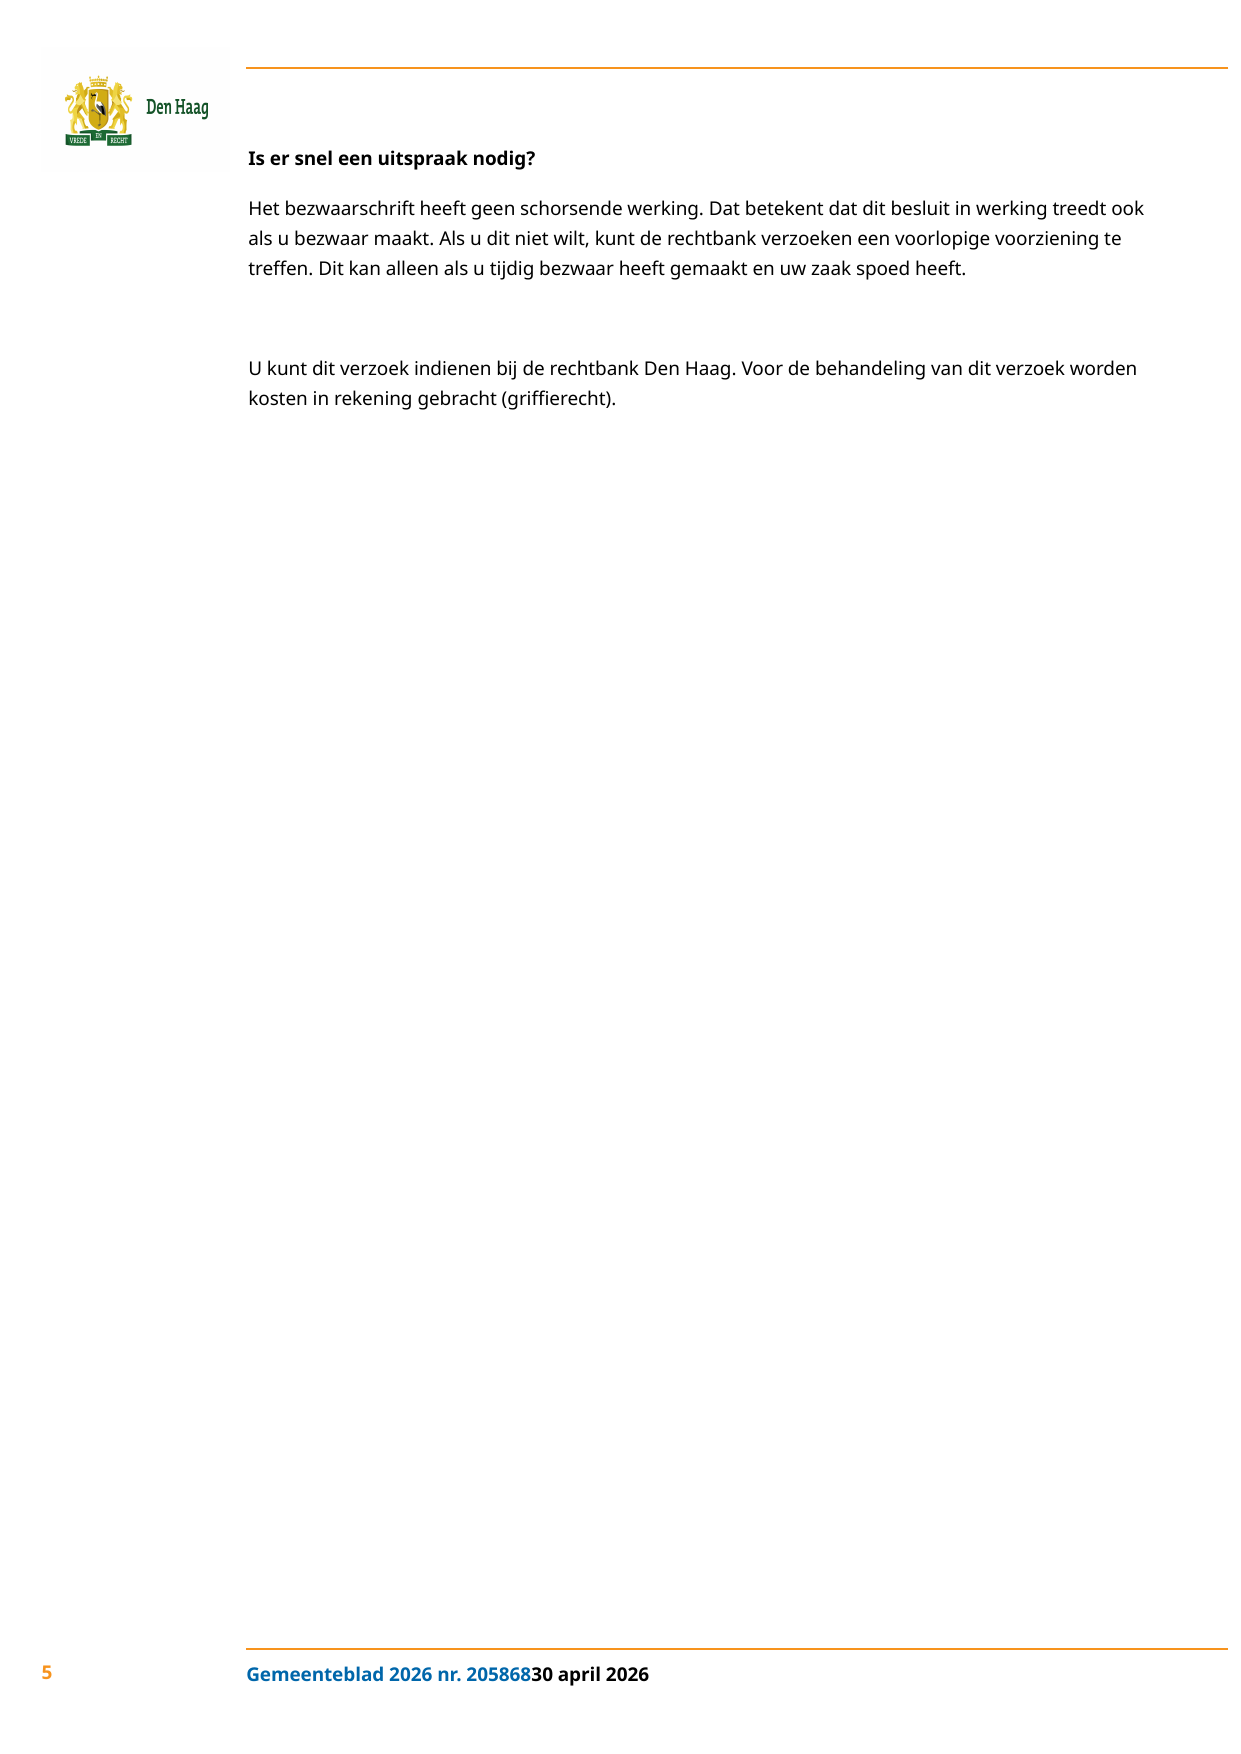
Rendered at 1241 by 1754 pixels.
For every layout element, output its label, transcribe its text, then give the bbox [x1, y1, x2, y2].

text Is er snel een uitspraak nodig? [248, 145, 1152, 171]
text U kunt dit verzoek indienen bij de rechtbank Den Haag. Voor de behandeling van dit verzoek worden kosten in rekening gebracht (griffierecht). [248, 356, 1152, 411]
picture [41, 47, 231, 172]
text Het bezwaarschrift heeft geen schorsende werking. Dat betekent dat dit besluit in werking treedt ook als u bezwaar maakt. Als u dit niet wilt, kunt de rechtbank verzoeken een voorlopige voorziening te treffen. Dit kan alleen als u tijdig bezwaar heeft gemaakt en uw zaak spoed heeft. [248, 196, 1152, 281]
